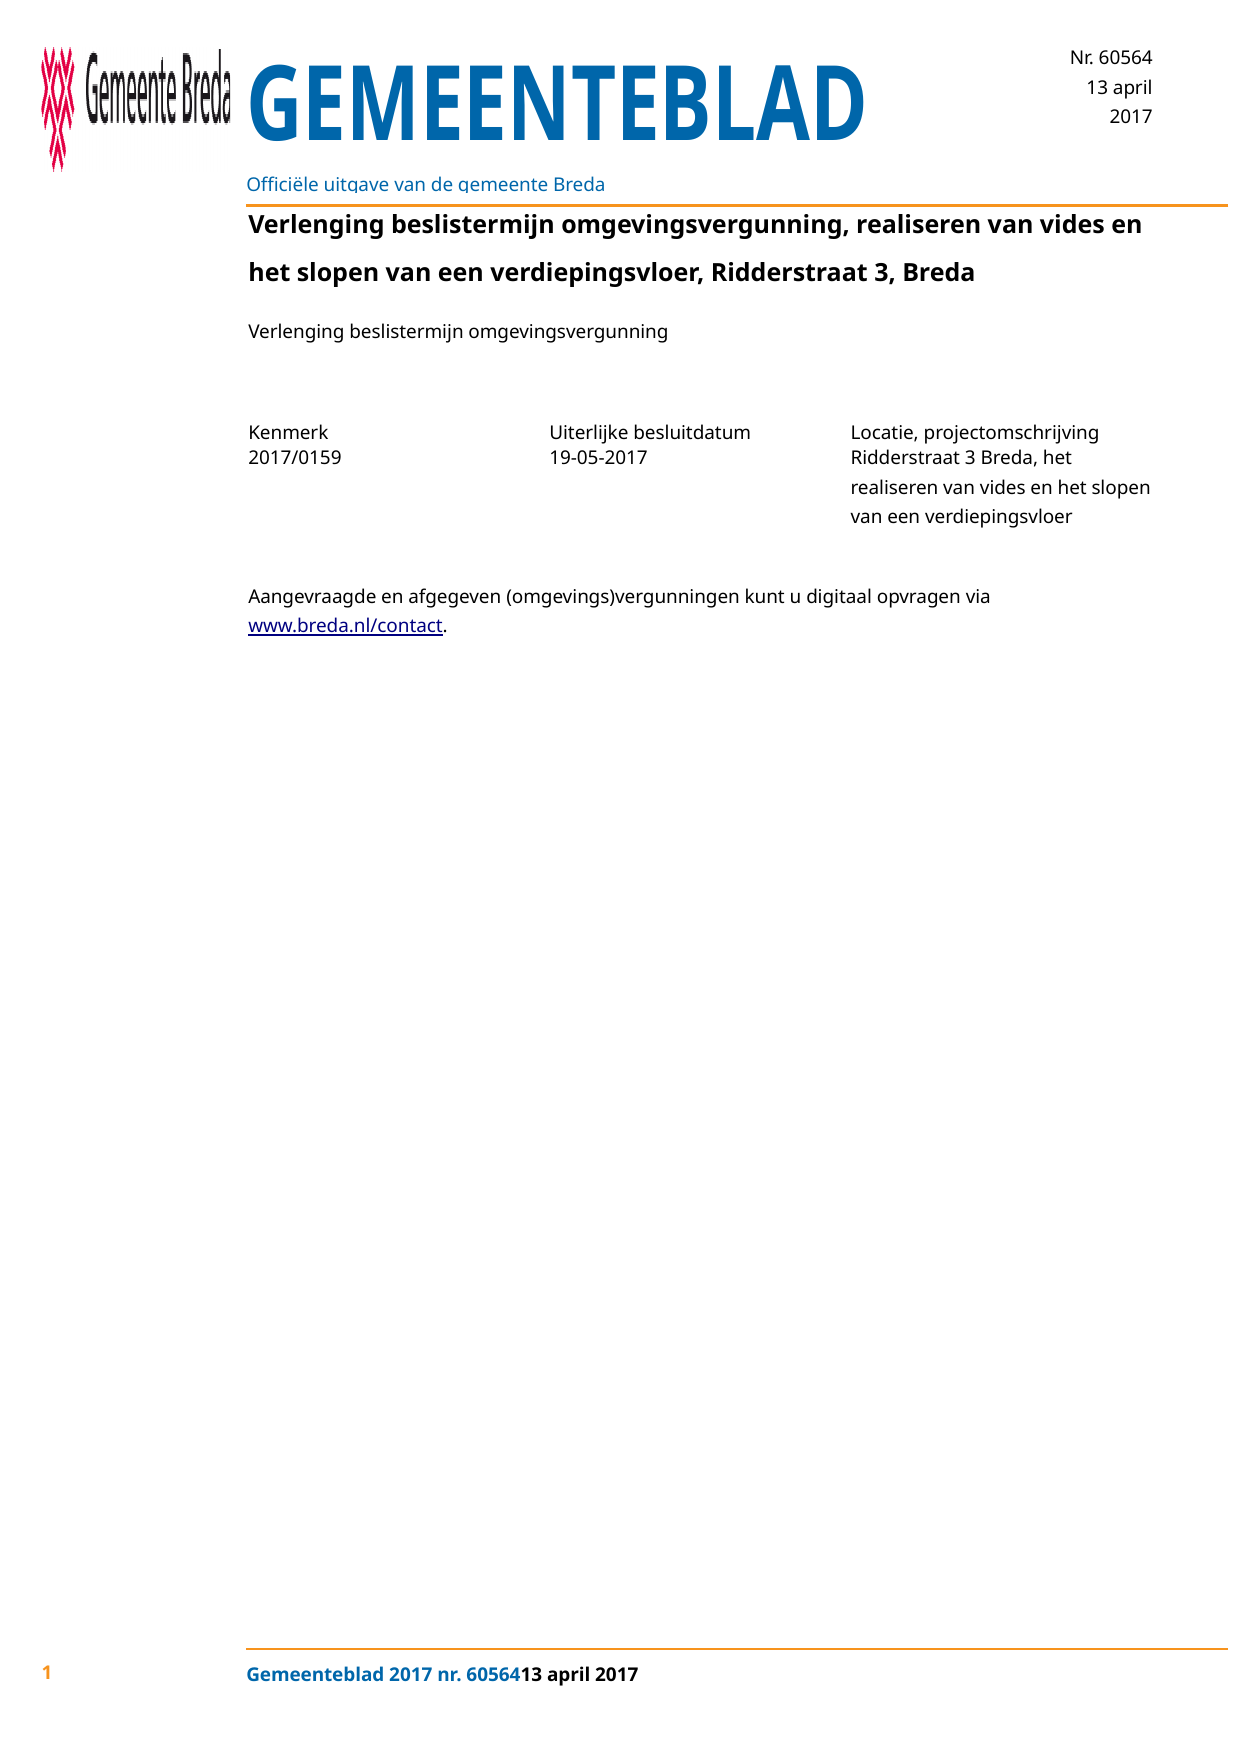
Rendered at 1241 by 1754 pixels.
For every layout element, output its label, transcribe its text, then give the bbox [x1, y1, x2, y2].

table_header Kenmerk [248, 419, 549, 444]
text Aangevraagde en afgegeven (omgevings)vergunningen kunt u digitaal opvragen via www.breda.nl/contact. [248, 583, 1152, 638]
table_cell 2017/0159 [248, 445, 549, 529]
text Verlenging beslistermijn omgevingsvergunning, realiseren van vides en het slopen van een verdiepingsvloer, Ridderstraat 3, Breda [248, 207, 1152, 288]
table_header Uiterlijke besluitdatum [549, 419, 850, 444]
table_cell Ridderstraat 3 Breda, het realiseren van vides en het slopen van een verdiepingsvloer [850, 445, 1152, 529]
table_cell 19-05-2017 [549, 445, 850, 529]
table_header Locatie, projectomschrijving [850, 419, 1152, 444]
picture [41, 47, 231, 172]
text Verlenging beslistermijn omgevingsvergunning [248, 318, 1152, 344]
